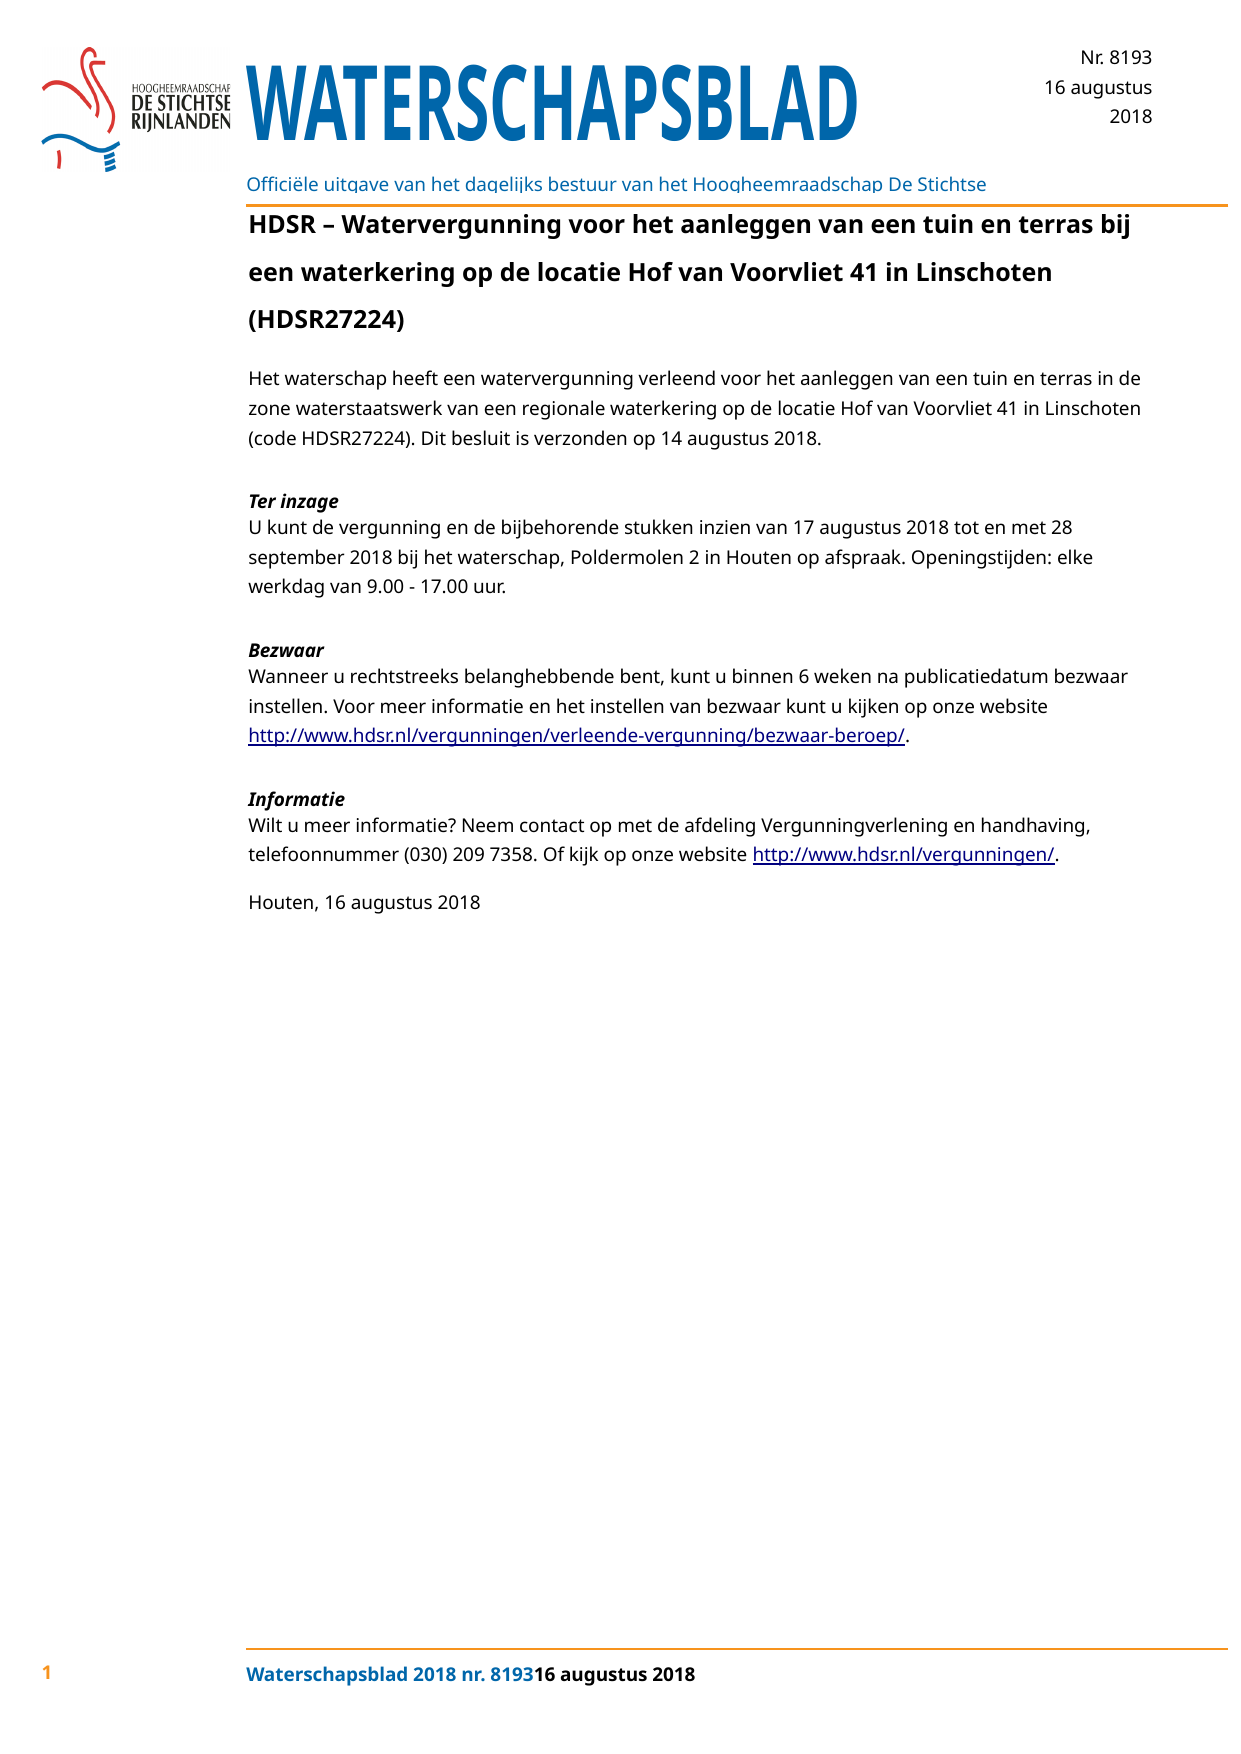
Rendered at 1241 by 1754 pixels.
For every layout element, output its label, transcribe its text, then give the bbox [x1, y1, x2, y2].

text HDSR – Watervergunning voor het aanleggen van een tuin en terras bij een waterkering op de locatie Hof van Voorvliet 41 in Linschoten (HDSR27224) [248, 207, 1152, 336]
text U kunt de vergunning en de bijbehorende stukken inzien van 17 augustus 2018 tot en met 28 september 2018 bij het waterschap, Poldermolen 2 in Houten op afspraak. Openingstijden: elke werkdag van 9.00 - 17.00 uur. [248, 514, 1152, 599]
text Bezwaar [248, 637, 1152, 663]
text Houten, 16 augustus 2018 [248, 889, 1152, 915]
picture [41, 47, 231, 172]
text Informatie [248, 786, 1152, 812]
text Wanneer u rechtstreeks belanghebbende bent, kunt u binnen 6 weken na publicatiedatum bezwaar instellen. Voor meer informatie en het instellen van bezwaar kunt u kijken op onze website http://www.hdsr.nl/vergunningen/verleende-vergunning/bezwaar-beroep/. [248, 663, 1152, 748]
text Wilt u meer informatie? Neem contact op met de afdeling Vergunningverlening en handhaving, telefoonnummer (030) 209 7358. Of kijk op onze website http://www.hdsr.nl/vergunningen/. [248, 812, 1152, 867]
text Het waterschap heeft een watervergunning verleend voor het aanleggen van een tuin en terras in de zone waterstaatswerk van een regionale waterkering op de locatie Hof van Voorvliet 41 in Linschoten (code HDSR27224). Dit besluit is verzonden op 14 augustus 2018. [248, 366, 1152, 450]
text Ter inzage [248, 489, 1152, 514]
